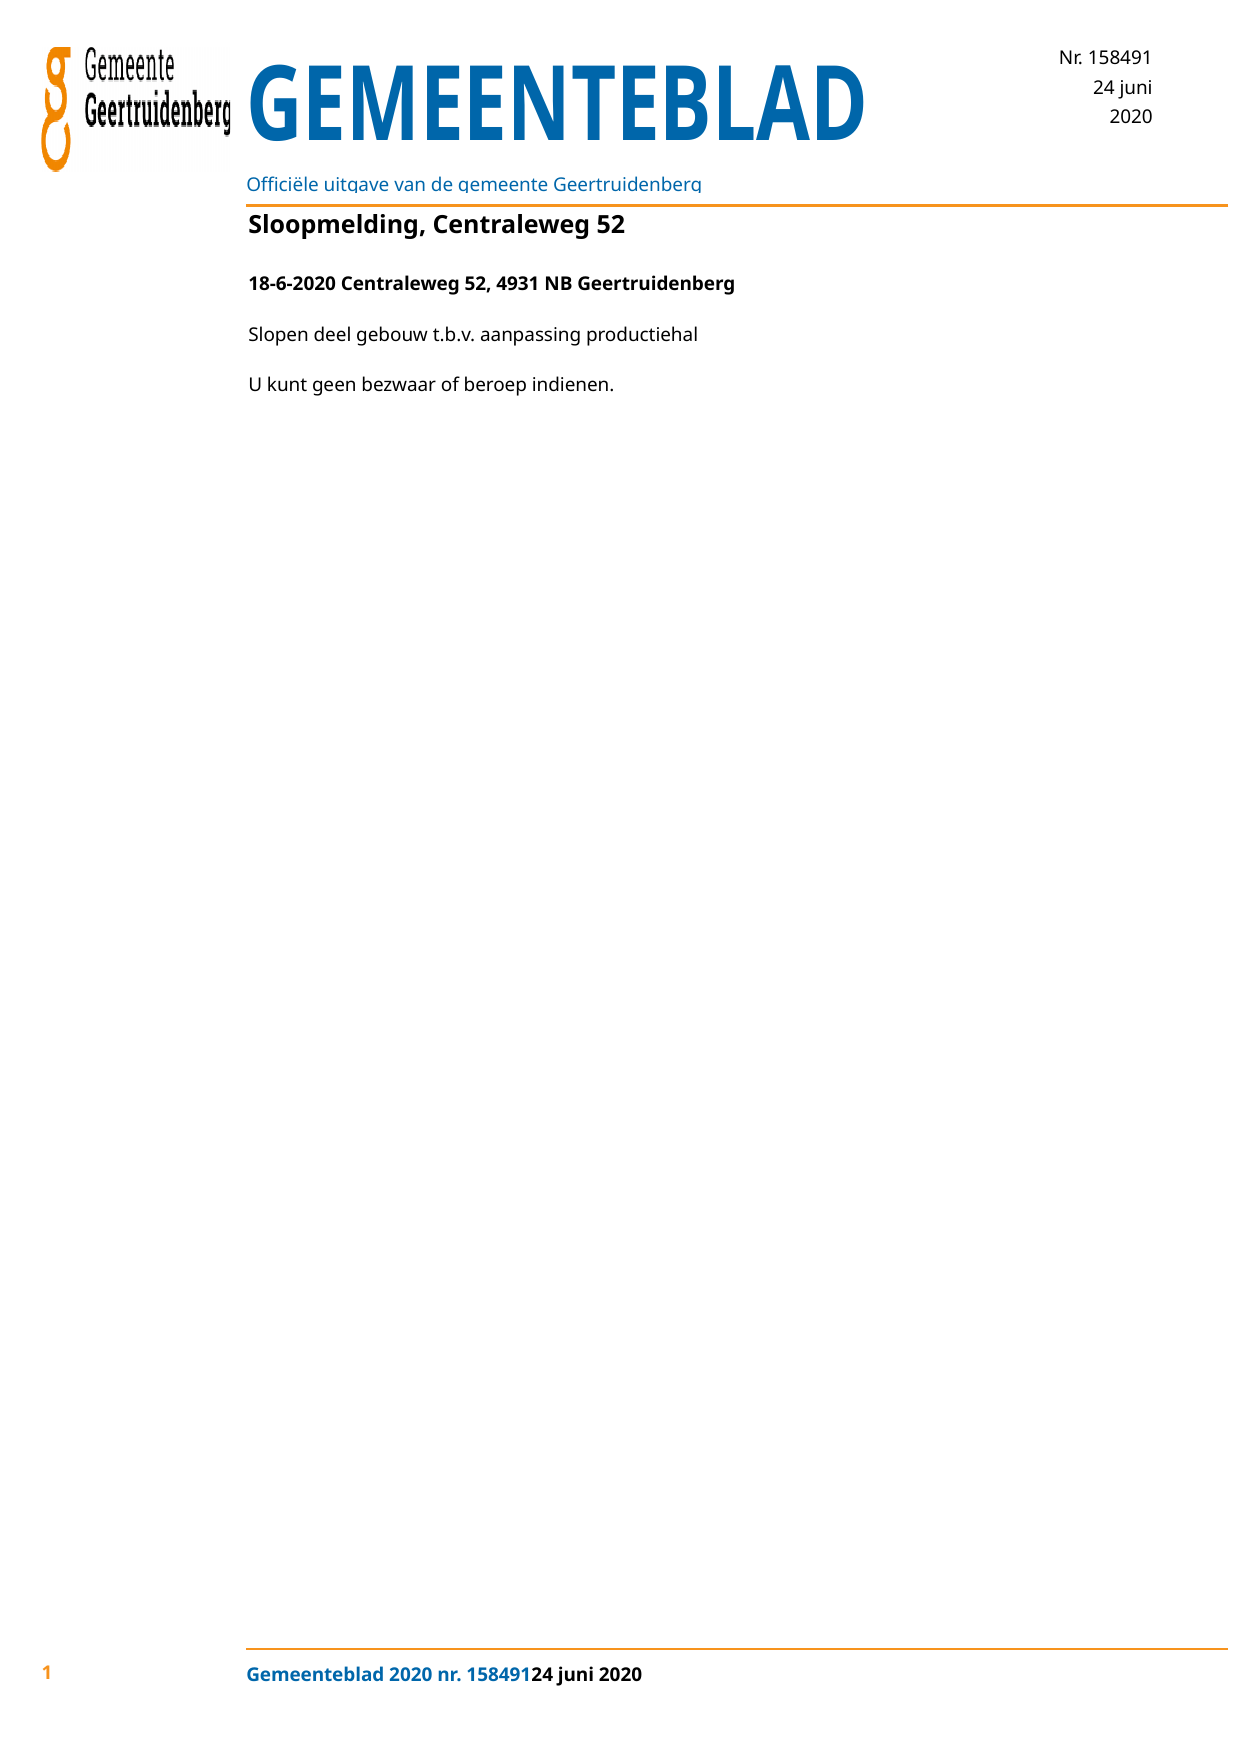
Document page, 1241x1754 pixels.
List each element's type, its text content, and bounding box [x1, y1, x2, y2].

text Sloopmelding, Centraleweg 52 [248, 207, 1152, 241]
text Slopen deel gebouw t.b.v. aanpassing productiehal [248, 321, 1152, 346]
text 18-6-2020 Centraleweg 52, 4931 NB Geertruidenberg [248, 270, 1152, 296]
text U kunt geen bezwaar of beroep indienen. [248, 371, 1152, 397]
picture [41, 47, 231, 172]
